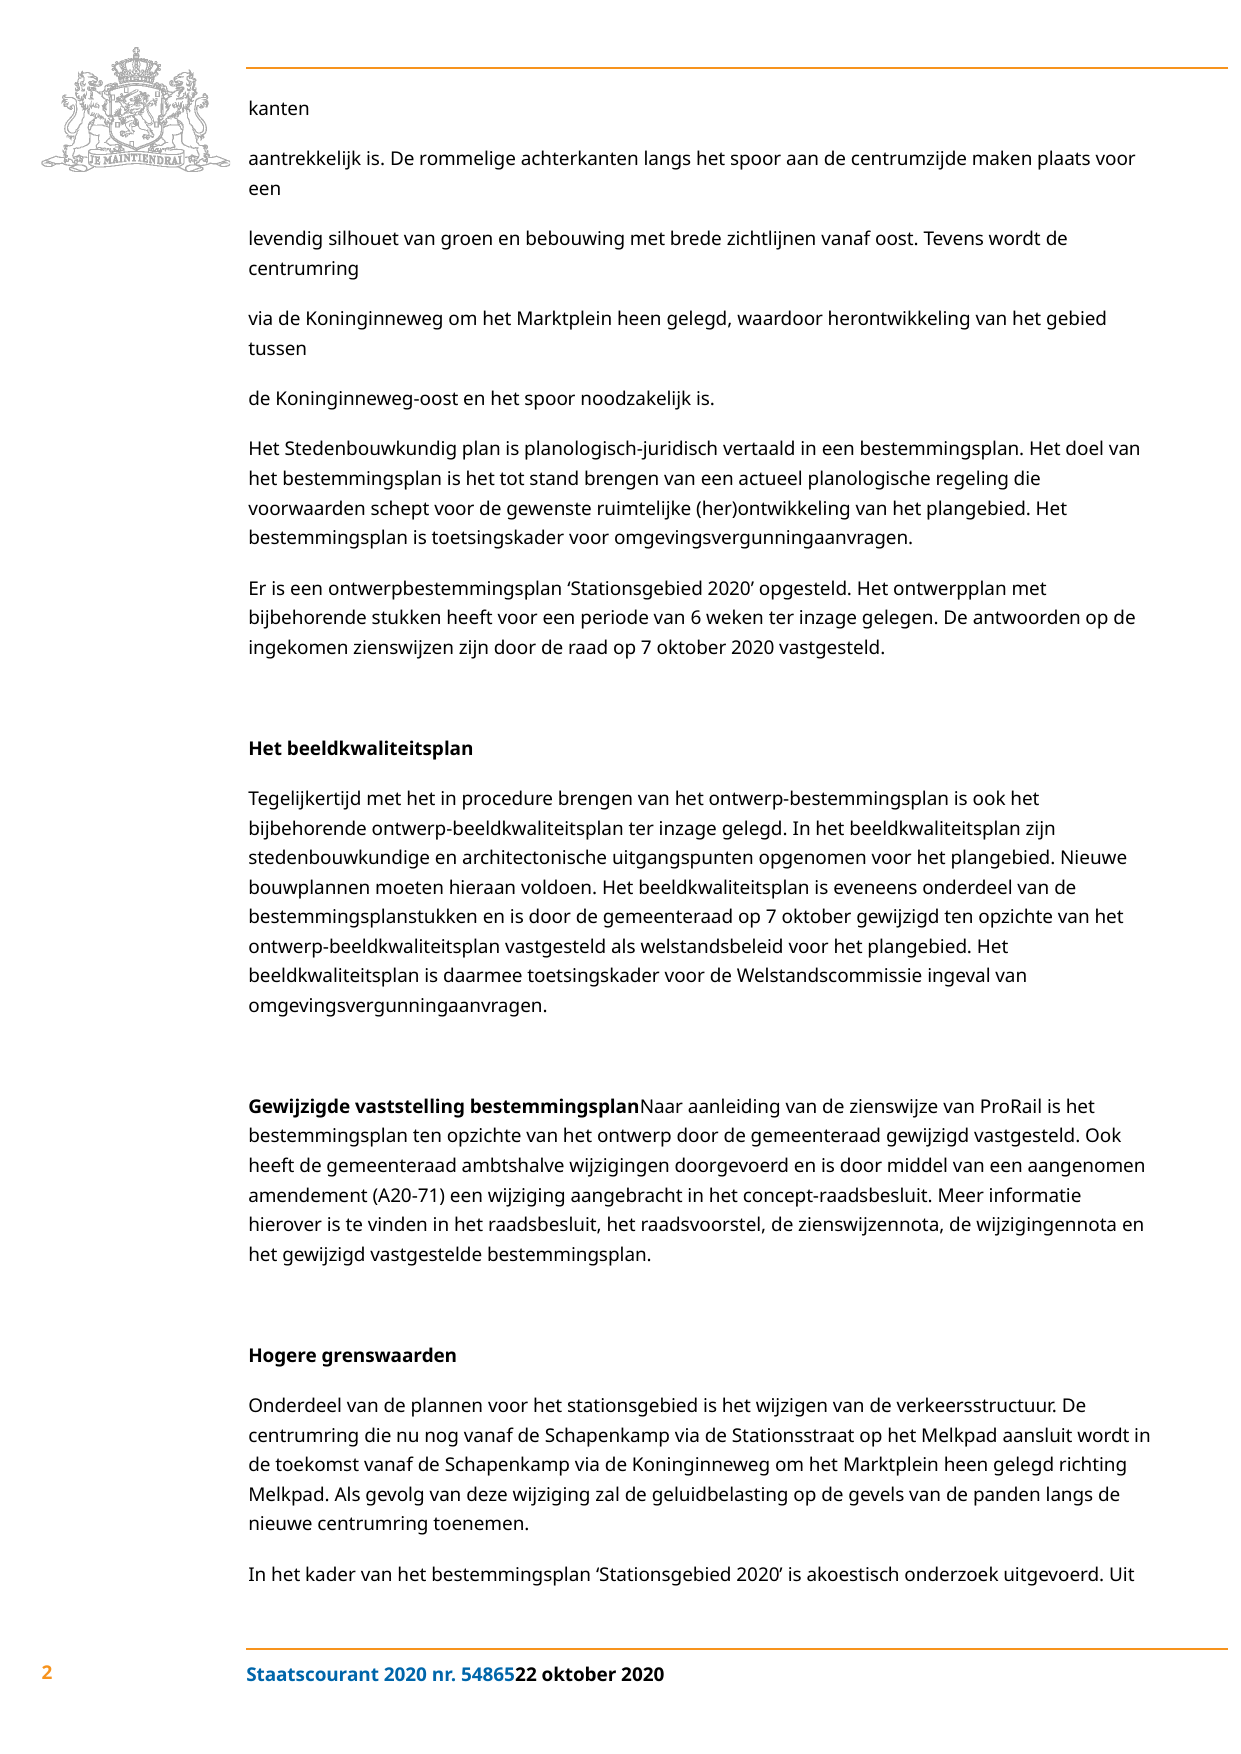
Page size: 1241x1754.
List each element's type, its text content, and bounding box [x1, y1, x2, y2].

text via de Koninginneweg om het Marktplein heen gelegd, waardoor herontwikkeling van het gebied tussen [248, 305, 1152, 361]
text aantrekkelijk is. De rommelige achterkanten langs het spoor aan de centrumzijde maken plaats voor een [248, 145, 1152, 201]
text Onderdeel van de plannen voor het stationsgebied is het wijzigen van de verkeersstructuur. De centrumring die nu nog vanaf de Schapenkamp via de Stationsstraat op het Melkpad aansluit wordt in de toekomst vanaf de Schapenkamp via de Koninginneweg om het Marktplein heen gelegd richting Melkpad. Als gevolg van deze wijziging zal de geluidbelasting op de gevels van de panden langs de nieuwe centrumring toenemen. [248, 1392, 1152, 1536]
text Gewijzigde vaststelling bestemmingsplanNaar aanleiding van de zienswijze van ProRail is het bestemmingsplan ten opzichte van het ontwerp door de gemeenteraad gewijzigd vastgesteld. Ook heeft de gemeenteraad ambtshalve wijzigingen doorgevoerd en is door middel van een aangenomen amendement (A20-71) een wijziging aangebracht in het concept-raadsbesluit. Meer informatie hierover is te vinden in het raadsbesluit, het raadsvoorstel, de zienswijzennota, de wijzigingennota en het gewijzigd vastgestelde bestemmingsplan. [248, 1093, 1152, 1267]
text Hogere grenswaarden [248, 1342, 1152, 1368]
text Er is een ontwerpbestemmingsplan ‘Stationsgebied 2020’ opgesteld. Het ontwerpplan met bijbehorende stukken heeft voor een periode van 6 weken ter inzage gelegen. De antwoorden op de ingekomen zienswijzen zijn door de raad op 7 oktober 2020 vastgesteld. [248, 575, 1152, 660]
text In het kader van het bestemmingsplan ‘Stationsgebied 2020’ is akoestisch onderzoek uitgevoerd. Uit [248, 1561, 1152, 1587]
text kanten [248, 95, 1152, 121]
text Het Stedenbouwkundig plan is planologisch-juridisch vertaald in een bestemmingsplan. Het doel van het bestemmingsplan is het tot stand brengen van een actueel planologische regeling die voorwaarden schept voor de gewenste ruimtelijke (her)ontwikkeling van het plangebied. Het bestemmingsplan is toetsingskader voor omgevingsvergunningaanvragen. [248, 436, 1152, 550]
text levendig silhouet van groen en bebouwing met brede zichtlijnen vanaf oost. Tevens wordt de centrumring [248, 225, 1152, 281]
text Tegelijkertijd met het in procedure brengen van het ontwerp-bestemmingsplan is ook het bijbehorende ontwerp-beeldkwaliteitsplan ter inzage gelegd. In het beeldkwaliteitsplan zijn stedenbouwkundige en architectonische uitgangspunten opgenomen voor het plangebied. Nieuwe bouwplannen moeten hieraan voldoen. Het beeldkwaliteitsplan is eveneens onderdeel van de bestemmingsplanstukken en is door de gemeenteraad op 7 oktober gewijzigd ten opzichte van het ontwerp-beeldkwaliteitsplan vastgesteld als welstandsbeleid voor het plangebied. Het beeldkwaliteitsplan is daarmee toetsingskader voor de Welstandscommissie ingeval van omgevingsvergunningaanvragen. [248, 785, 1152, 1018]
text Het beeldkwaliteitsplan [248, 735, 1152, 761]
picture [41, 47, 231, 172]
text de Koninginneweg-oost en het spoor noodzakelijk is. [248, 385, 1152, 411]
